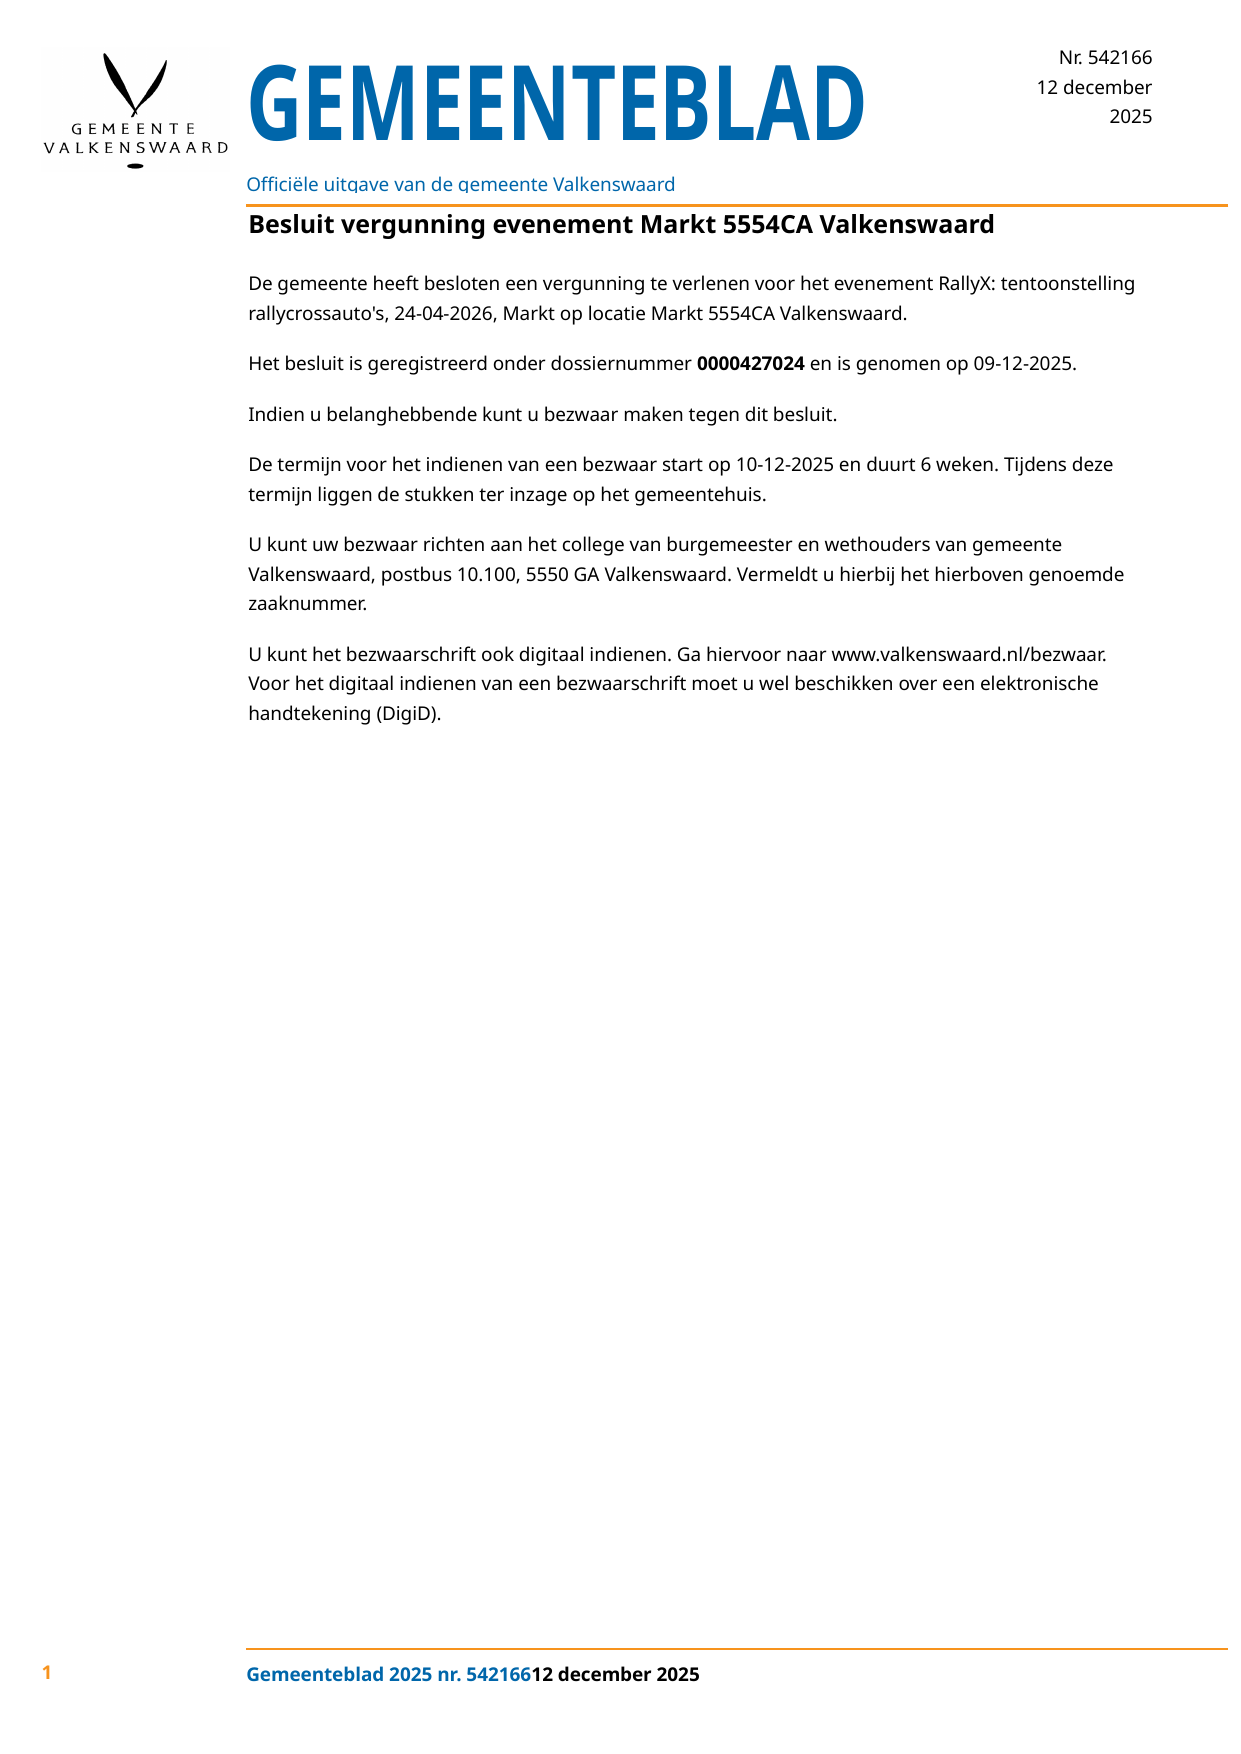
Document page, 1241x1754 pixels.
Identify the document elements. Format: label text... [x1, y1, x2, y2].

picture [41, 47, 231, 172]
text Het besluit is geregistreerd onder dossiernummer 0000427024 en is genomen op 09-12-2025. [248, 350, 1152, 376]
text De gemeente heeft besloten een vergunning te verlenen voor het evenement RallyX: tentoonstelling rallycrossauto's, 24-04-2026, Markt op locatie Markt 5554CA Valkenswaard. [248, 270, 1152, 326]
text Besluit vergunning evenement Markt 5554CA Valkenswaard [248, 207, 1152, 241]
text Indien u belanghebbende kunt u bezwaar maken tegen dit besluit. [248, 401, 1152, 426]
text U kunt het bezwaarschrift ook digitaal indienen. Ga hiervoor naar www.valkenswaard.nl/bezwaar. Voor het digitaal indienen van een bezwaarschrift moet u wel beschikken over een elektronische handtekening (DigiD). [248, 641, 1152, 726]
text De termijn voor het indienen van een bezwaar start op 10-12-2025 en duurt 6 weken. Tijdens deze termijn liggen de stukken ter inzage op het gemeentehuis. [248, 451, 1152, 506]
text U kunt uw bezwaar richten aan het college van burgemeester en wethouders van gemeente Valkenswaard, postbus 10.100, 5550 GA Valkenswaard. Vermeldt u hierbij het hierboven genoemde zaaknummer. [248, 531, 1152, 616]
